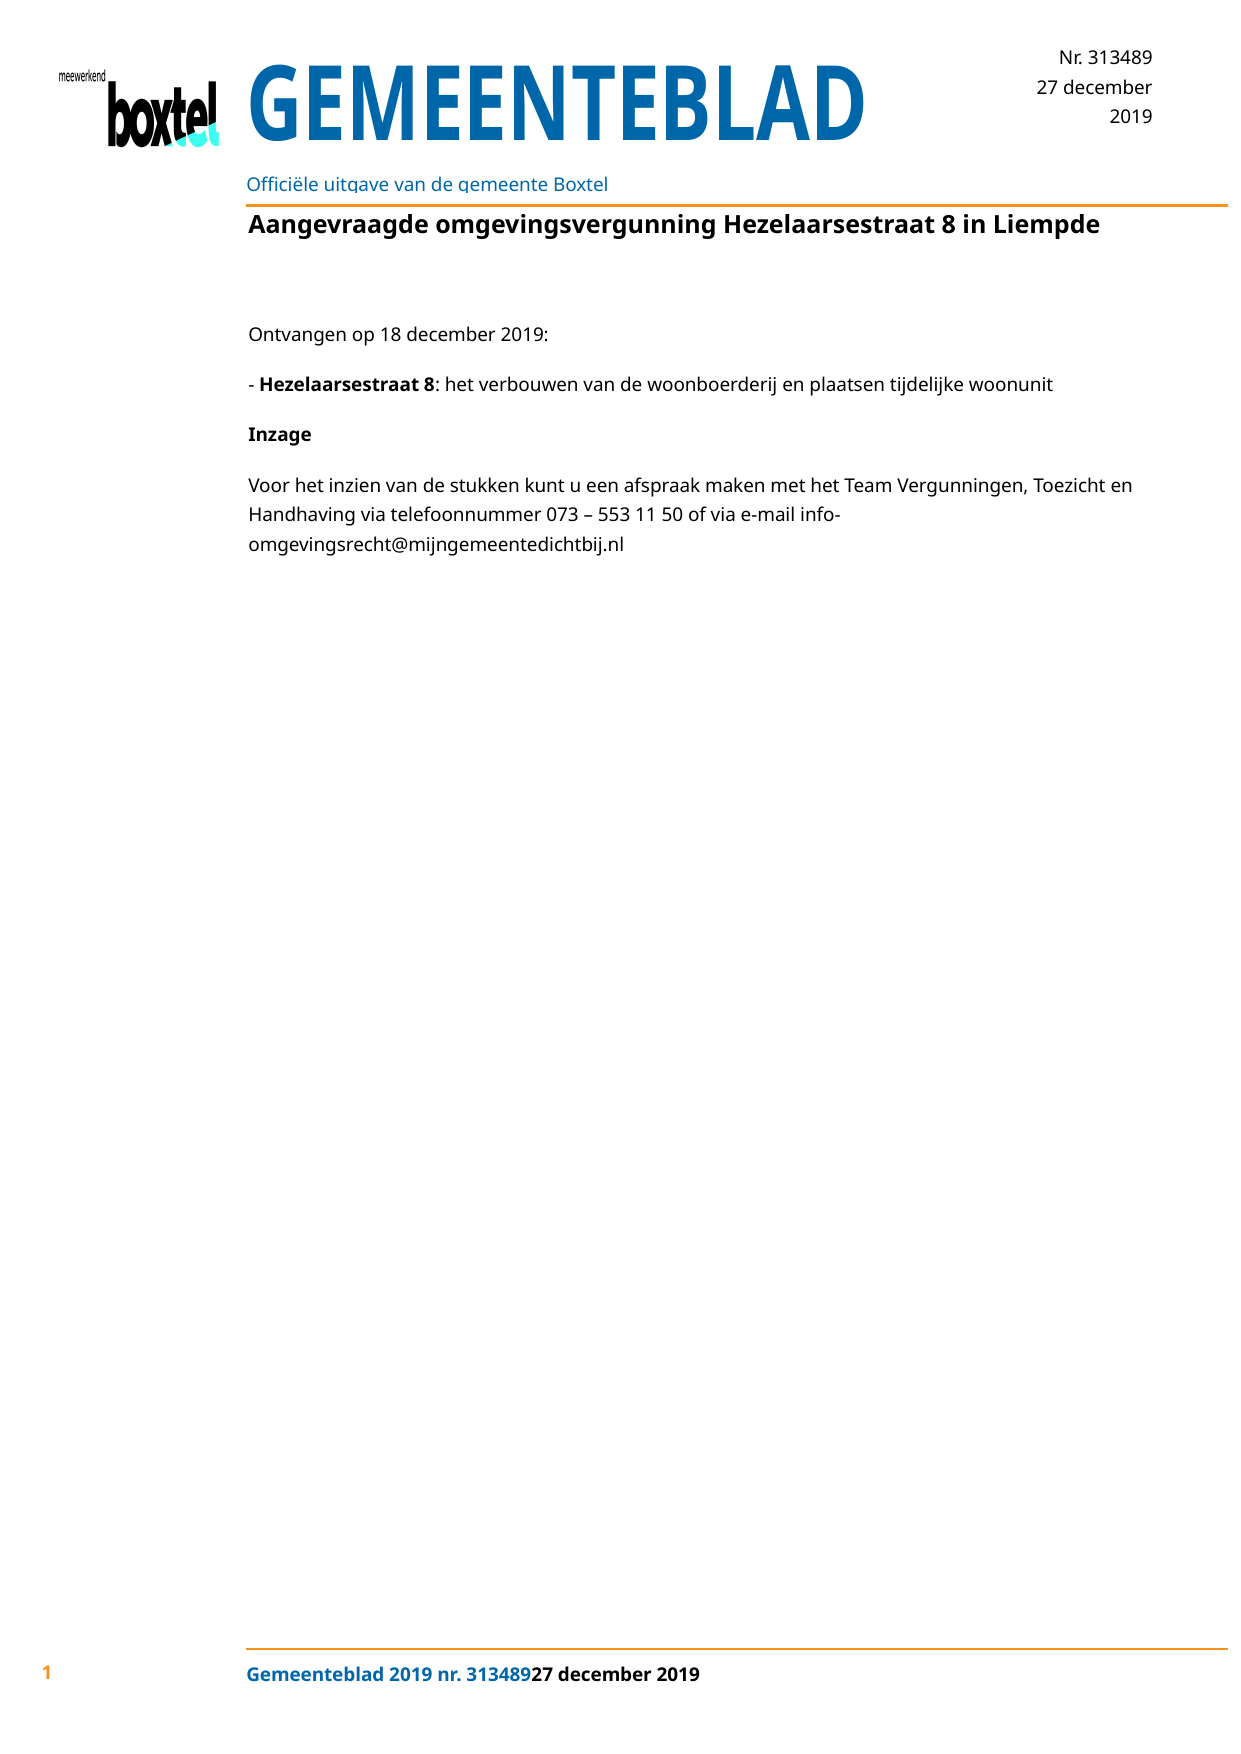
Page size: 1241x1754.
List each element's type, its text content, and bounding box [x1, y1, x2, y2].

picture [41, 47, 231, 172]
text Voor het inzien van de stukken kunt u een afspraak maken met het Team Vergunningen, Toezicht en Handhaving via telefoonnummer 073 – 553 11 50 of via e-mail info-omgevingsrecht@mijngemeentedichtbij.nl [248, 472, 1152, 557]
text Aangevraagde omgevingsvergunning Hezelaarsestraat 8 in Liempde [248, 207, 1152, 241]
text - Hezelaarsestraat 8: het verbouwen van de woonboerderij en plaatsen tijdelijke woonunit [248, 371, 1152, 397]
text Ontvangen op 18 december 2019: [248, 321, 1152, 346]
text Inzage [248, 422, 1152, 447]
